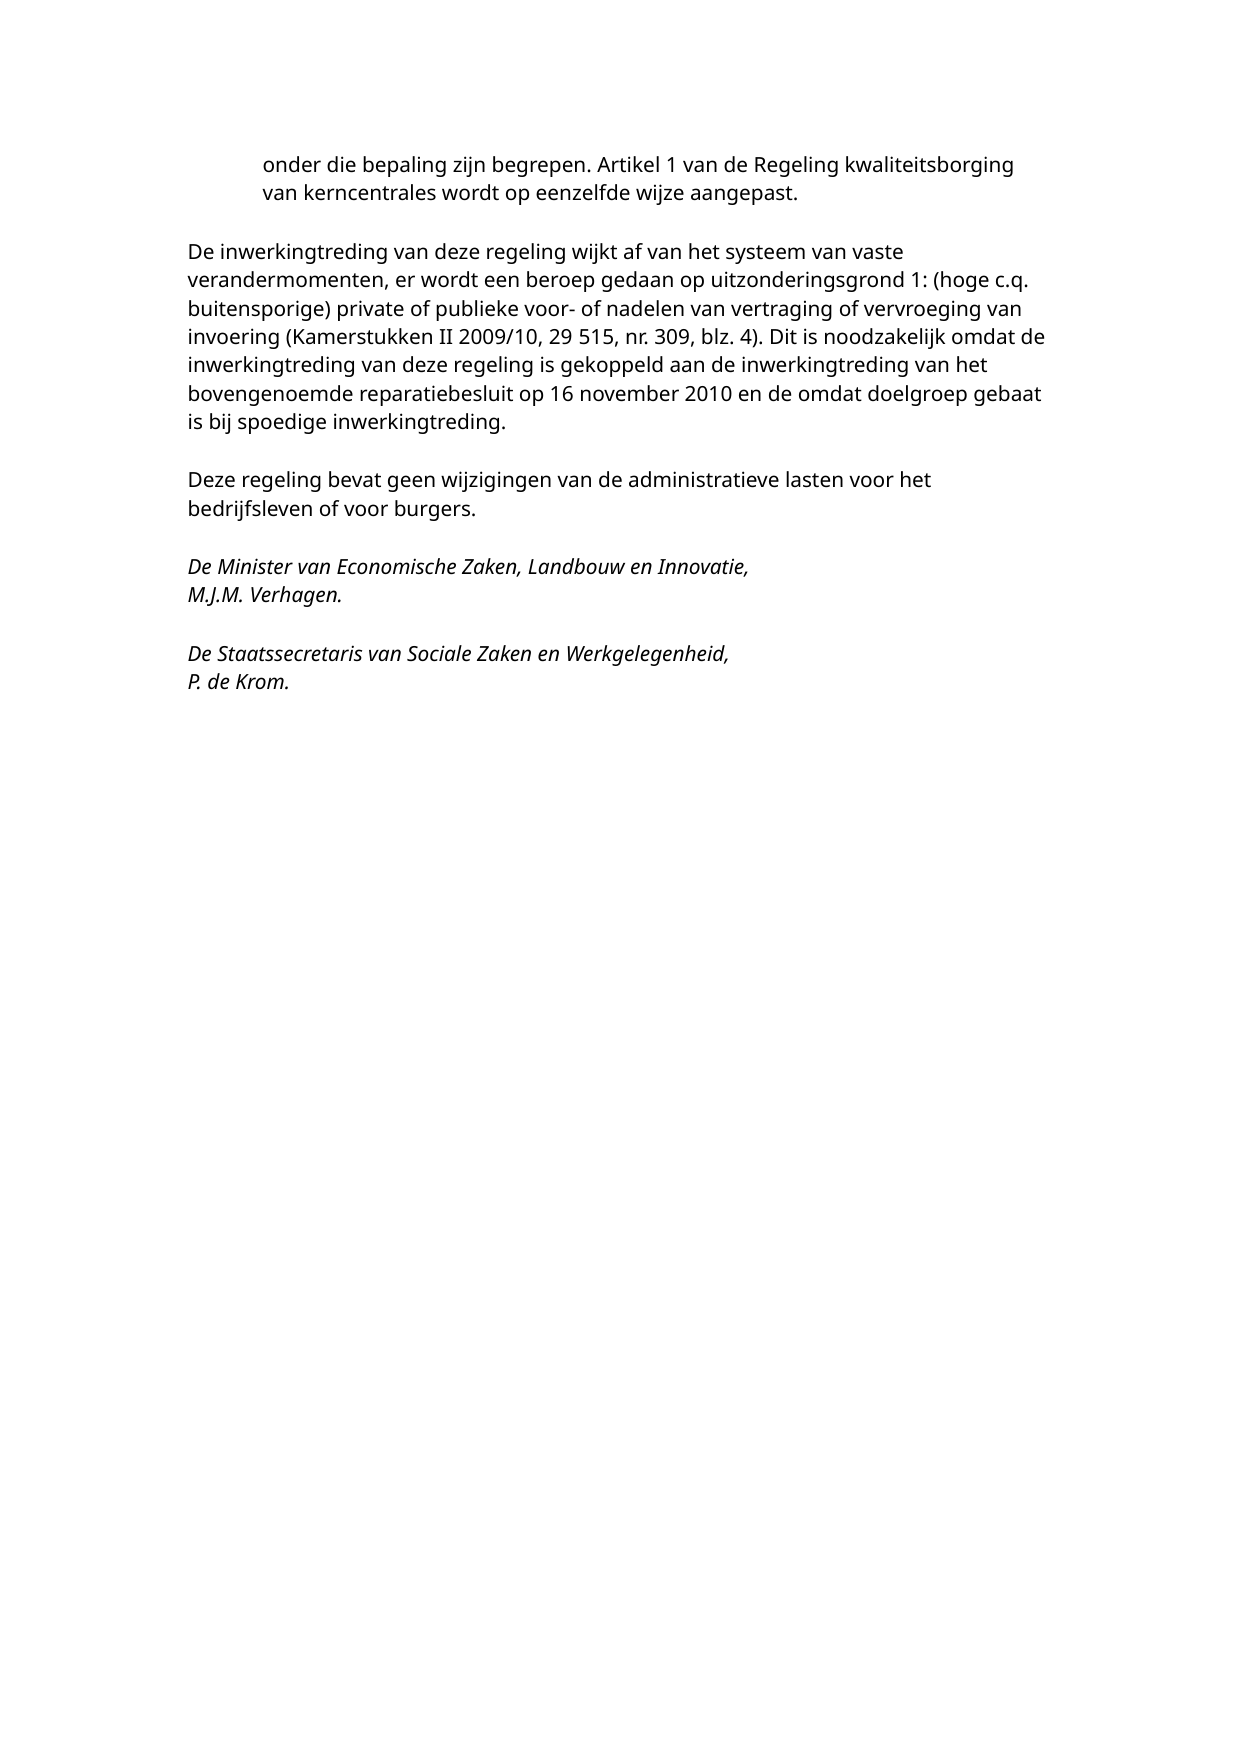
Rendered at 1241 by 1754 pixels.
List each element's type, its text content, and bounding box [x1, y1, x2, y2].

text De Staatssecretaris van Sociale Zaken en Werkgelegenheid, [187, 639, 1053, 667]
text De Minister van Economische Zaken, Landbouw en Innovatie, [187, 552, 1053, 580]
text P. de Krom. [187, 667, 1053, 696]
text M.J.M. Verhagen. [187, 580, 1053, 609]
list onder die bepaling zijn begrepen. Artikel 1 van de Regeling kwaliteitsborging van kerncentrales wordt op eenzelfde wijze aangepast. [187, 150, 1053, 207]
text Deze regeling bevat geen wijzigingen van de administratieve lasten voor het bedrijfsleven of voor burgers. [187, 465, 1053, 522]
text De inwerkingtreding van deze regeling wijkt af van het systeem van vaste verandermomenten, er wordt een beroep gedaan op uitzonderingsgrond 1: (hoge c.q. buitensporige) private of publieke voor- of nadelen van vertraging of vervroeging van invoering (Kamerstukken II 2009/10, 29 515, nr. 309, blz. 4). Dit is noodzakelijk omdat de inwerkingtreding van deze regeling is gekoppeld aan de inwerkingtreding van het bovengenoemde reparatiebesluit op 16 november 2010 en de omdat doelgroep gebaat is bij spoedige inwerkingtreding. [187, 237, 1053, 436]
